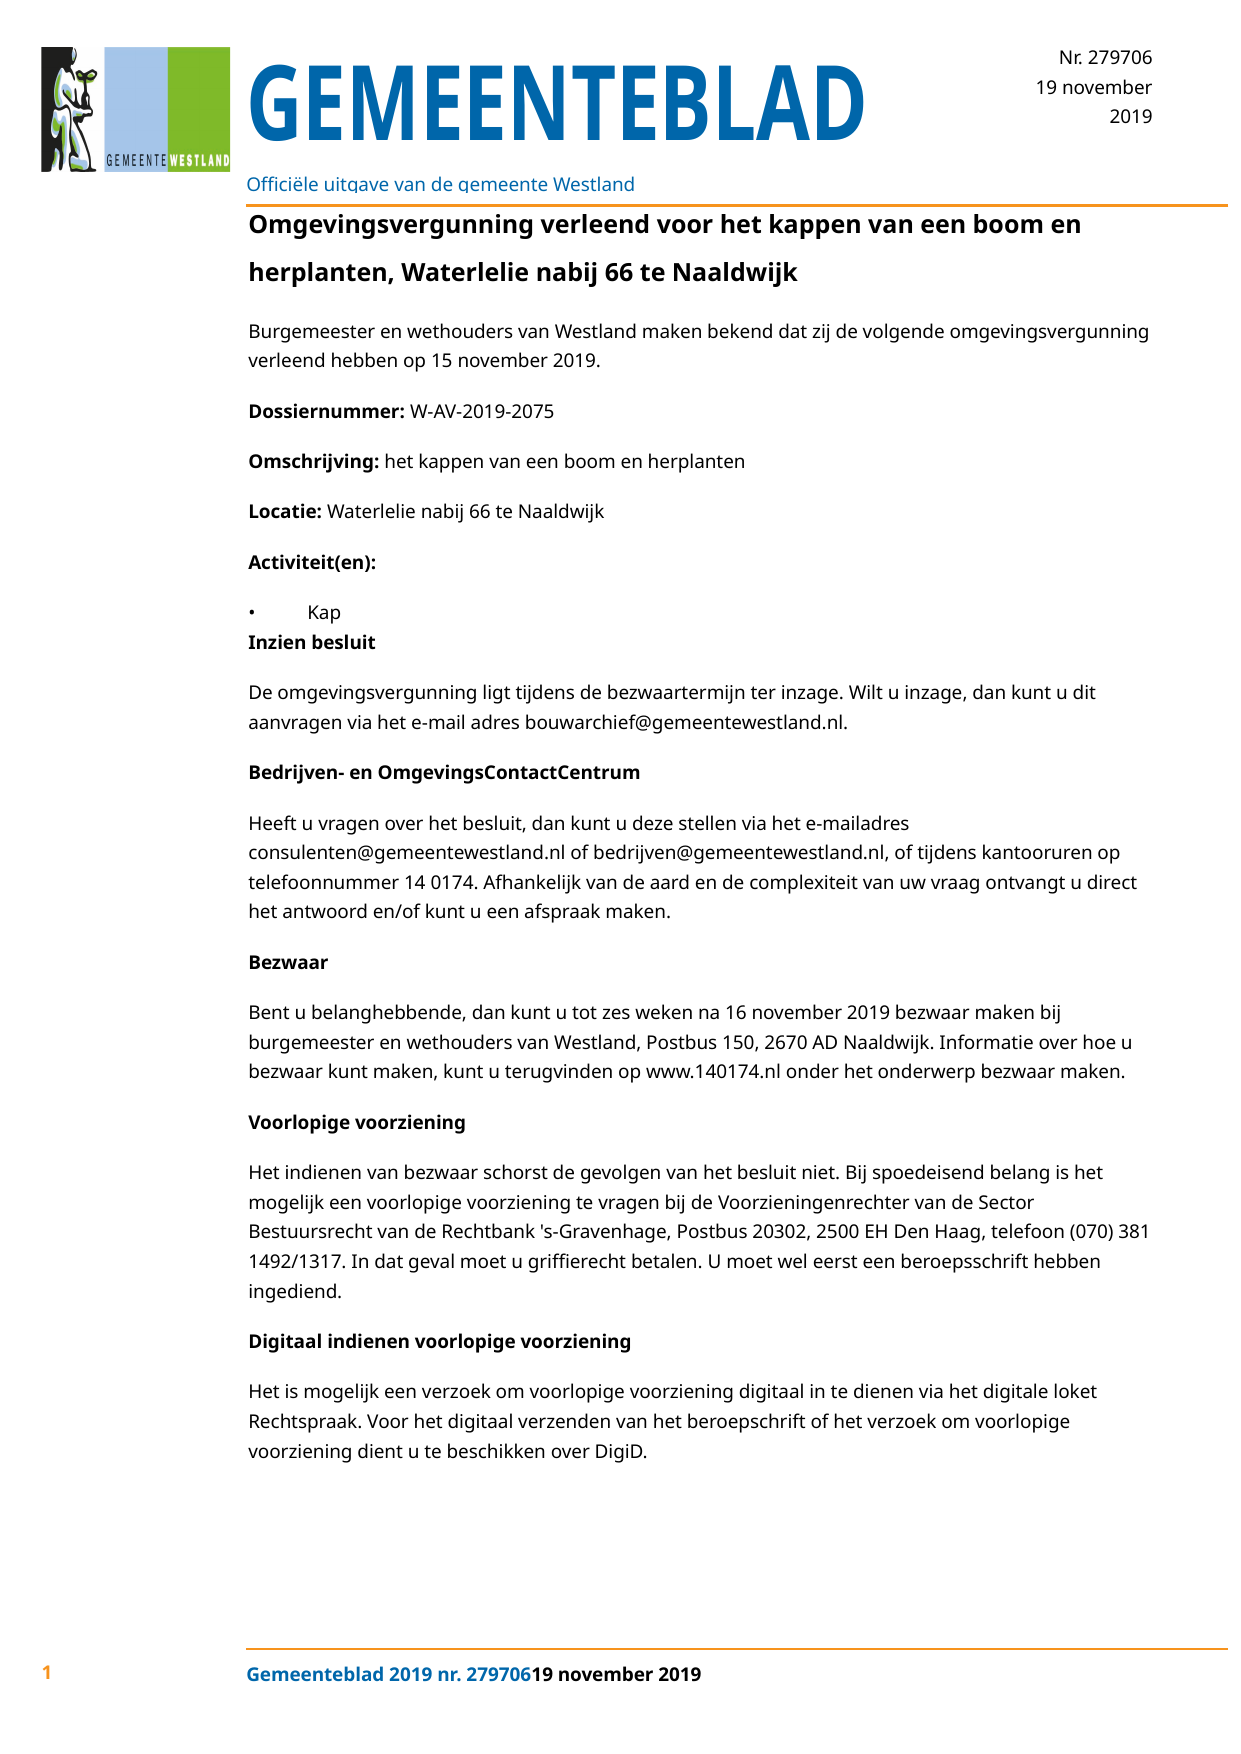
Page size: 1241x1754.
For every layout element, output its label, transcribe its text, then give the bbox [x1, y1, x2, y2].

text Digitaal indienen voorlopige voorziening [248, 1328, 1152, 1354]
picture [41, 47, 231, 172]
list Kap [248, 599, 1152, 625]
text Voorlopige voorziening [248, 1109, 1152, 1135]
text Bent u belanghebbende, dan kunt u tot zes weken na 16 november 2019 bezwaar maken bij burgemeester en wethouders van Westland, Postbus 150, 2670 AD Naaldwijk. Informatie over hoe u bezwaar kunt maken, kunt u terugvinden op www.140174.nl onder het onderwerp bezwaar maken. [248, 999, 1152, 1084]
text Bezwaar [248, 949, 1152, 975]
text Omschrijving: het kappen van een boom en herplanten [248, 448, 1152, 474]
text Het indienen van bezwaar schorst de gevolgen van het besluit niet. Bij spoedeisend belang is het mogelijk een voorlopige voorziening te vragen bij de Voorzieningenrechter van de Sector Bestuursrecht van de Rechtbank 's-Gravenhage, Postbus 20302, 2500 EH Den Haag, telefoon (070) 381 1492/1317. In dat geval moet u griffierecht betalen. U moet wel eerst een beroepsschrift hebben ingediend. [248, 1159, 1152, 1304]
text De omgevingsvergunning ligt tijdens de bezwaartermijn ter inzage. Wilt u inzage, dan kunt u dit aanvragen via het e-mail adres bouwarchief@gemeentewestland.nl. [248, 679, 1152, 735]
text Omgevingsvergunning verleend voor het kappen van een boom en herplanten, Waterlelie nabij 66 te Naaldwijk [248, 207, 1152, 288]
text Activiteit(en): [248, 549, 1152, 575]
text Bedrijven- en OmgevingsContactCentrum [248, 759, 1152, 785]
text Locatie: Waterlelie nabij 66 te Naaldwijk [248, 499, 1152, 524]
text Het is mogelijk een verzoek om voorlopige voorziening digitaal in te dienen via het digitale loket Rechtspraak. Voor het digitaal verzenden van het beroepschrift of het verzoek om voorlopige voorziening dient u te beschikken over DigiD. [248, 1379, 1152, 1464]
text Burgemeester en wethouders van Westland maken bekend dat zij de volgende omgevingsvergunning verleend hebben op 15 november 2019. [248, 318, 1152, 373]
text Dossiernummer: W-AV-2019-2075 [248, 398, 1152, 424]
text Heeft u vragen over het besluit, dan kunt u deze stellen via het e-mailadres consulenten@gemeentewestland.nl of bedrijven@gemeentewestland.nl, of tijdens kantooruren op telefoonnummer 14 0174. Afhankelijk van de aard en de complexiteit van uw vraag ontvangt u direct het antwoord en/of kunt u een afspraak maken. [248, 810, 1152, 924]
text Inzien besluit [248, 629, 1152, 655]
